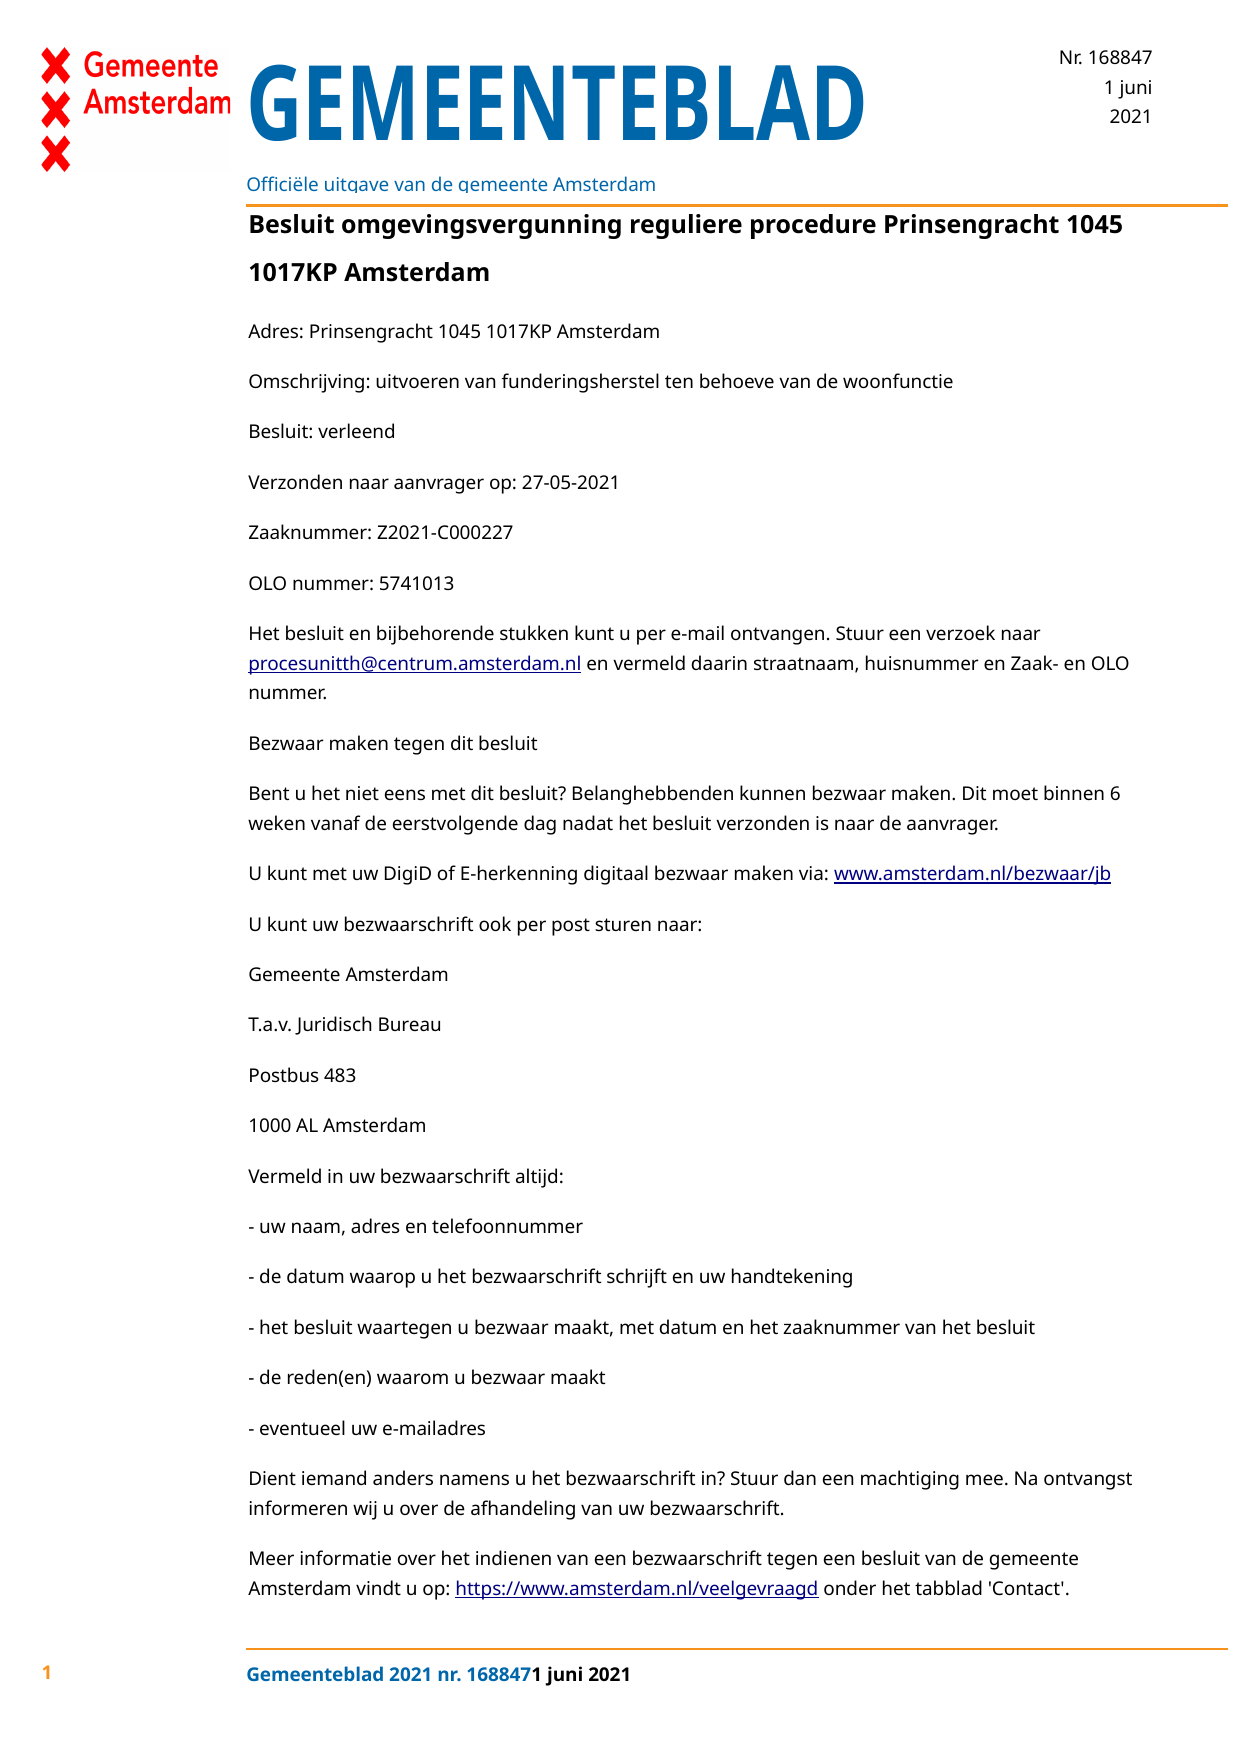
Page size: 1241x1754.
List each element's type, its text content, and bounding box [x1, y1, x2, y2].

text - de reden(en) waarom u bezwaar maakt [248, 1364, 1152, 1390]
text 1000 AL Amsterdam [248, 1112, 1152, 1138]
picture [41, 47, 231, 172]
text Gemeente Amsterdam [248, 961, 1152, 987]
text Bezwaar maken tegen dit besluit [248, 730, 1152, 756]
text U kunt uw bezwaarschrift ook per post sturen naar: [248, 911, 1152, 937]
text - eventueel uw e-mailadres [248, 1415, 1152, 1441]
text Meer informatie over het indienen van een bezwaarschrift tegen een besluit van de gemeente Amsterdam vindt u op: https://www.amsterdam.nl/veelgevraagd onder het tabblad 'Contact'. [248, 1545, 1152, 1601]
text Verzonden naar aanvrager op: 27-05-2021 [248, 469, 1152, 495]
text Adres: Prinsengracht 1045 1017KP Amsterdam [248, 318, 1152, 344]
text Besluit: verleend [248, 419, 1152, 444]
text Omschrijving: uitvoeren van funderingsherstel ten behoeve van de woonfunctie [248, 368, 1152, 394]
text OLO nummer: 5741013 [248, 570, 1152, 596]
text Zaaknummer: Z2021-C000227 [248, 519, 1152, 545]
text T.a.v. Juridisch Bureau [248, 1012, 1152, 1037]
text Dient iemand anders namens u het bezwaarschrift in? Stuur dan een machtiging mee. Na ontvangst informeren wij u over de afhandeling van uw bezwaarschrift. [248, 1465, 1152, 1521]
text Besluit omgevingsvergunning reguliere procedure Prinsengracht 1045 1017KP Amsterdam [248, 207, 1152, 288]
text - uw naam, adres en telefoonnummer [248, 1213, 1152, 1239]
text U kunt met uw DigiD of E-herkenning digitaal bezwaar maken via: www.amsterdam.nl/bezwaar/jb [248, 860, 1152, 886]
text - de datum waarop u het bezwaarschrift schrijft en uw handtekening [248, 1264, 1152, 1289]
text Het besluit en bijbehorende stukken kunt u per e-mail ontvangen. Stuur een verzoek naar procesunitth@centrum.amsterdam.nl en vermeld daarin straatnaam, huisnummer en Zaak- en OLO nummer. [248, 620, 1152, 705]
text Bent u het niet eens met dit besluit? Belanghebbenden kunnen bezwaar maken. Dit moet binnen 6 weken vanaf de eerstvolgende dag nadat het besluit verzonden is naar de aanvrager. [248, 780, 1152, 836]
text Vermeld in uw bezwaarschrift altijd: [248, 1163, 1152, 1189]
text Postbus 483 [248, 1062, 1152, 1088]
text - het besluit waartegen u bezwaar maakt, met datum en het zaaknummer van het besluit [248, 1314, 1152, 1340]
